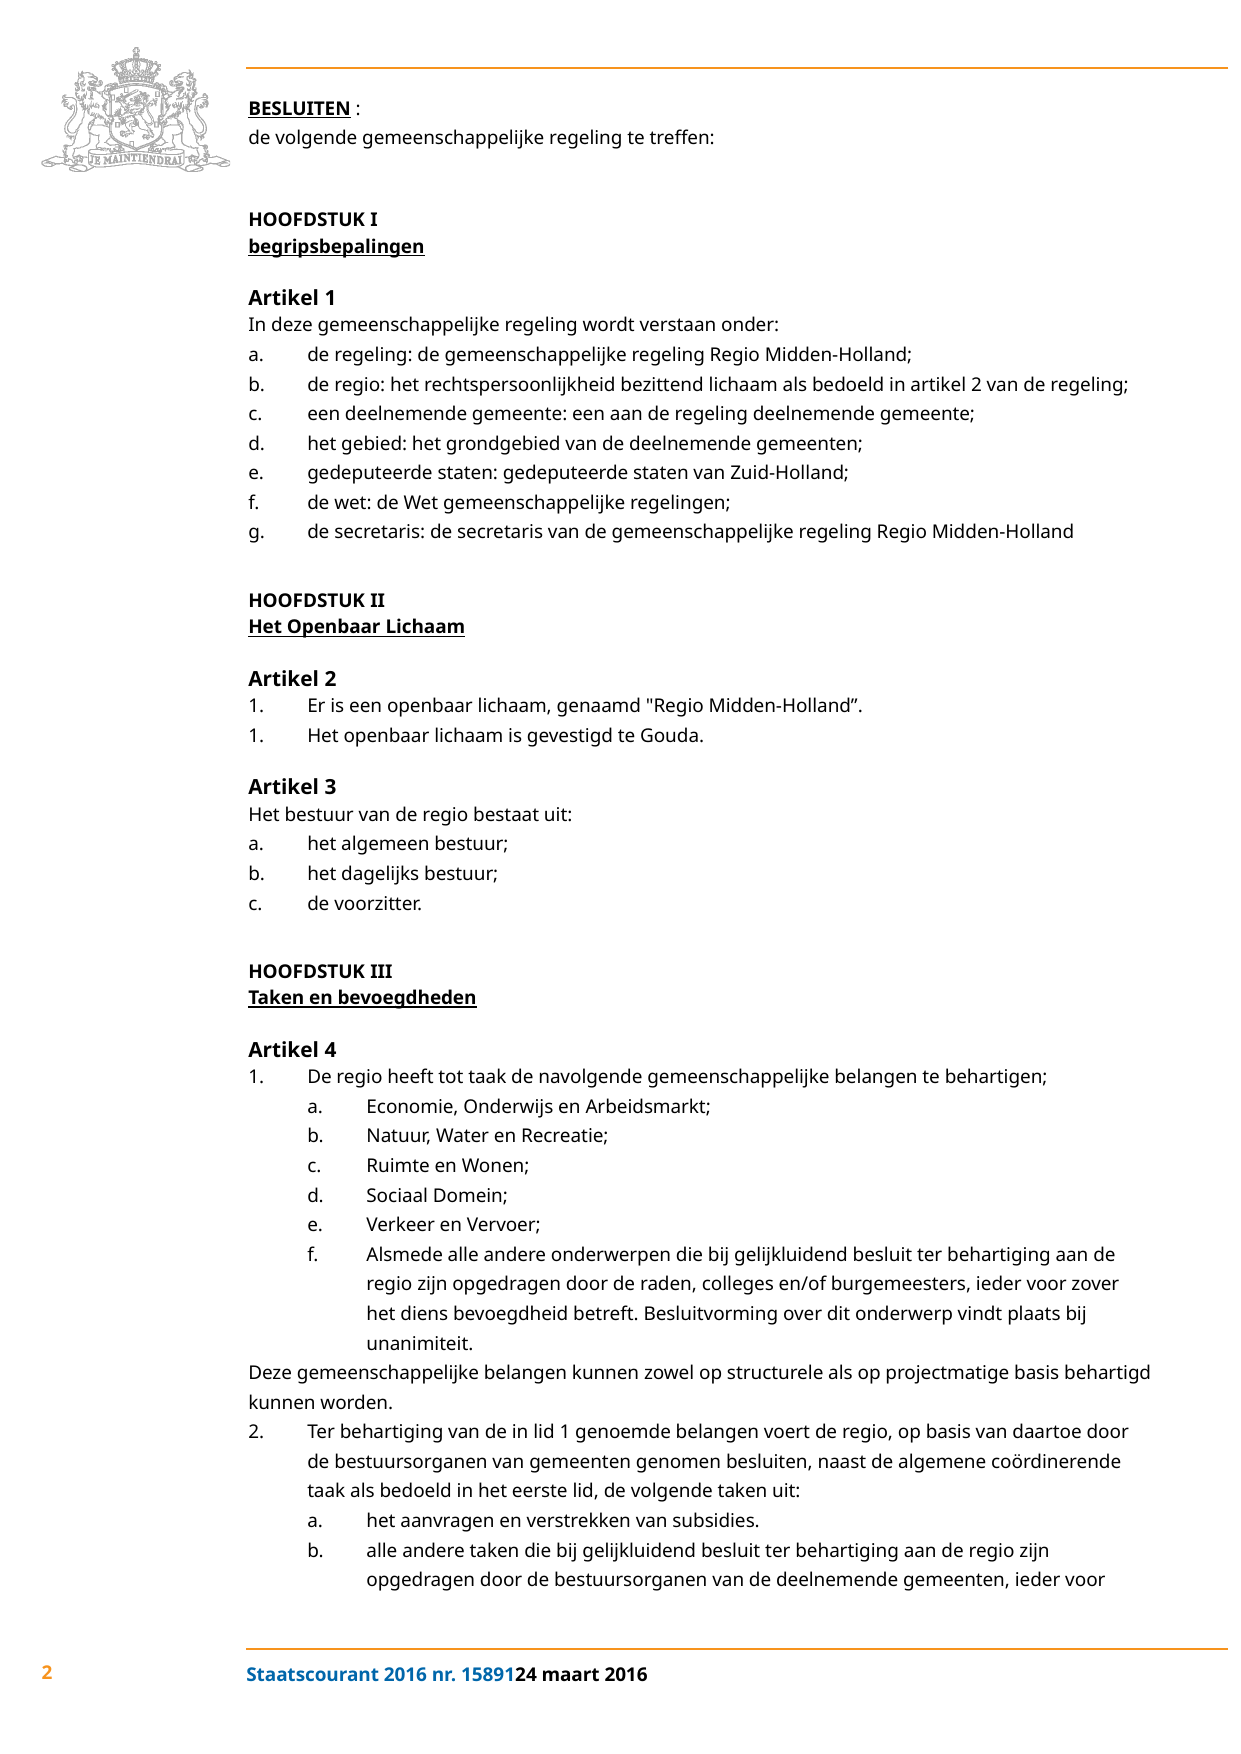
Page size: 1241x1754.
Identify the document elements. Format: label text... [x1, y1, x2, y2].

list Alsmede alle andere onderwerpen die bij gelijkluidend besluit ter behartiging aan de regio zijn opgedragen door de raden, colleges en/of burgemeesters, ieder voor zover het diens bevoegdheid betreft. Besluitvorming over dit onderwerp vindt plaats bij unanimiteit. [307, 1241, 1152, 1355]
list de regio: het rechtspersoonlijkheid bezittend lichaam als bedoeld in artikel 2 van de regeling; [248, 371, 1152, 397]
text Deze gemeenschappelijke belangen kunnen zowel op structurele als op projectmatige basis behartigd kunnen worden. [248, 1359, 1152, 1414]
list Het openbaar lichaam is gevestigd te Gouda. [248, 722, 1152, 748]
text In deze gemeenschappelijke regeling wordt verstaan onder: [248, 312, 1152, 337]
text begripsbepalingen [248, 233, 1152, 258]
list Er is een openbaar lichaam, genaamd "Regio Midden-Holland”. [248, 692, 1152, 718]
text Het Openbaar Lichaam [248, 614, 1152, 639]
list Ruimte en Wonen; [307, 1152, 1152, 1178]
text Het bestuur van de regio bestaat uit: [248, 801, 1152, 827]
list het algemeen bestuur; [248, 831, 1152, 856]
text de volgende gemeenschappelijke regeling te treffen: [248, 124, 1152, 150]
text BESLUITEN : [248, 95, 1152, 121]
list de secretaris: de secretaris van de gemeenschappelijke regeling Regio Midden-Holland [248, 519, 1152, 544]
text Artikel 4 [248, 1035, 1152, 1063]
list de regeling: de gemeenschappelijke regeling Regio Midden-Holland; [248, 341, 1152, 367]
text Artikel 2 [248, 664, 1152, 692]
list Verkeer en Vervoer; [307, 1211, 1152, 1237]
list Ter behartiging van de in lid 1 genoemde belangen voert de regio, op basis van daartoe door de bestuursorganen van gemeenten genomen besluiten, naast de algemene coördinerende taak als bedoeld in het eerste lid, de volgende taken uit: [248, 1418, 1152, 1503]
list een deelnemende gemeente: een aan de regeling deelnemende gemeente; [248, 400, 1152, 426]
text Artikel 1 [248, 283, 1152, 312]
list het gebied: het grondgebied van de deelnemende gemeenten; [248, 430, 1152, 456]
list het aanvragen en verstrekken van subsidies. [307, 1507, 1152, 1533]
text Artikel 3 [248, 772, 1152, 801]
list het dagelijks bestuur; [248, 860, 1152, 886]
text HOOFDSTUK III [248, 956, 1152, 984]
list Natuur, Water en Recreatie; [307, 1123, 1152, 1148]
list de voorzitter. [248, 890, 1152, 915]
list Sociaal Domein; [307, 1182, 1152, 1207]
list Economie, Onderwijs en Arbeidsmarkt; [307, 1093, 1152, 1119]
list de wet: de Wet gemeenschappelijke regelingen; [248, 489, 1152, 515]
picture [41, 47, 231, 172]
text Taken en bevoegdheden [248, 984, 1152, 1010]
list gedeputeerde staten: gedeputeerde staten van Zuid-Holland; [248, 459, 1152, 485]
text HOOFDSTUK I [248, 204, 1152, 233]
list De regio heeft tot taak de navolgende gemeenschappelijke belangen te behartigen; [248, 1063, 1152, 1089]
list alle andere taken die bij gelijkluidend besluit ter behartiging aan de regio zijn opgedragen door de bestuursorganen van de deelnemende gemeenten, ieder voor [307, 1537, 1152, 1592]
text HOOFDSTUK II [248, 585, 1152, 614]
